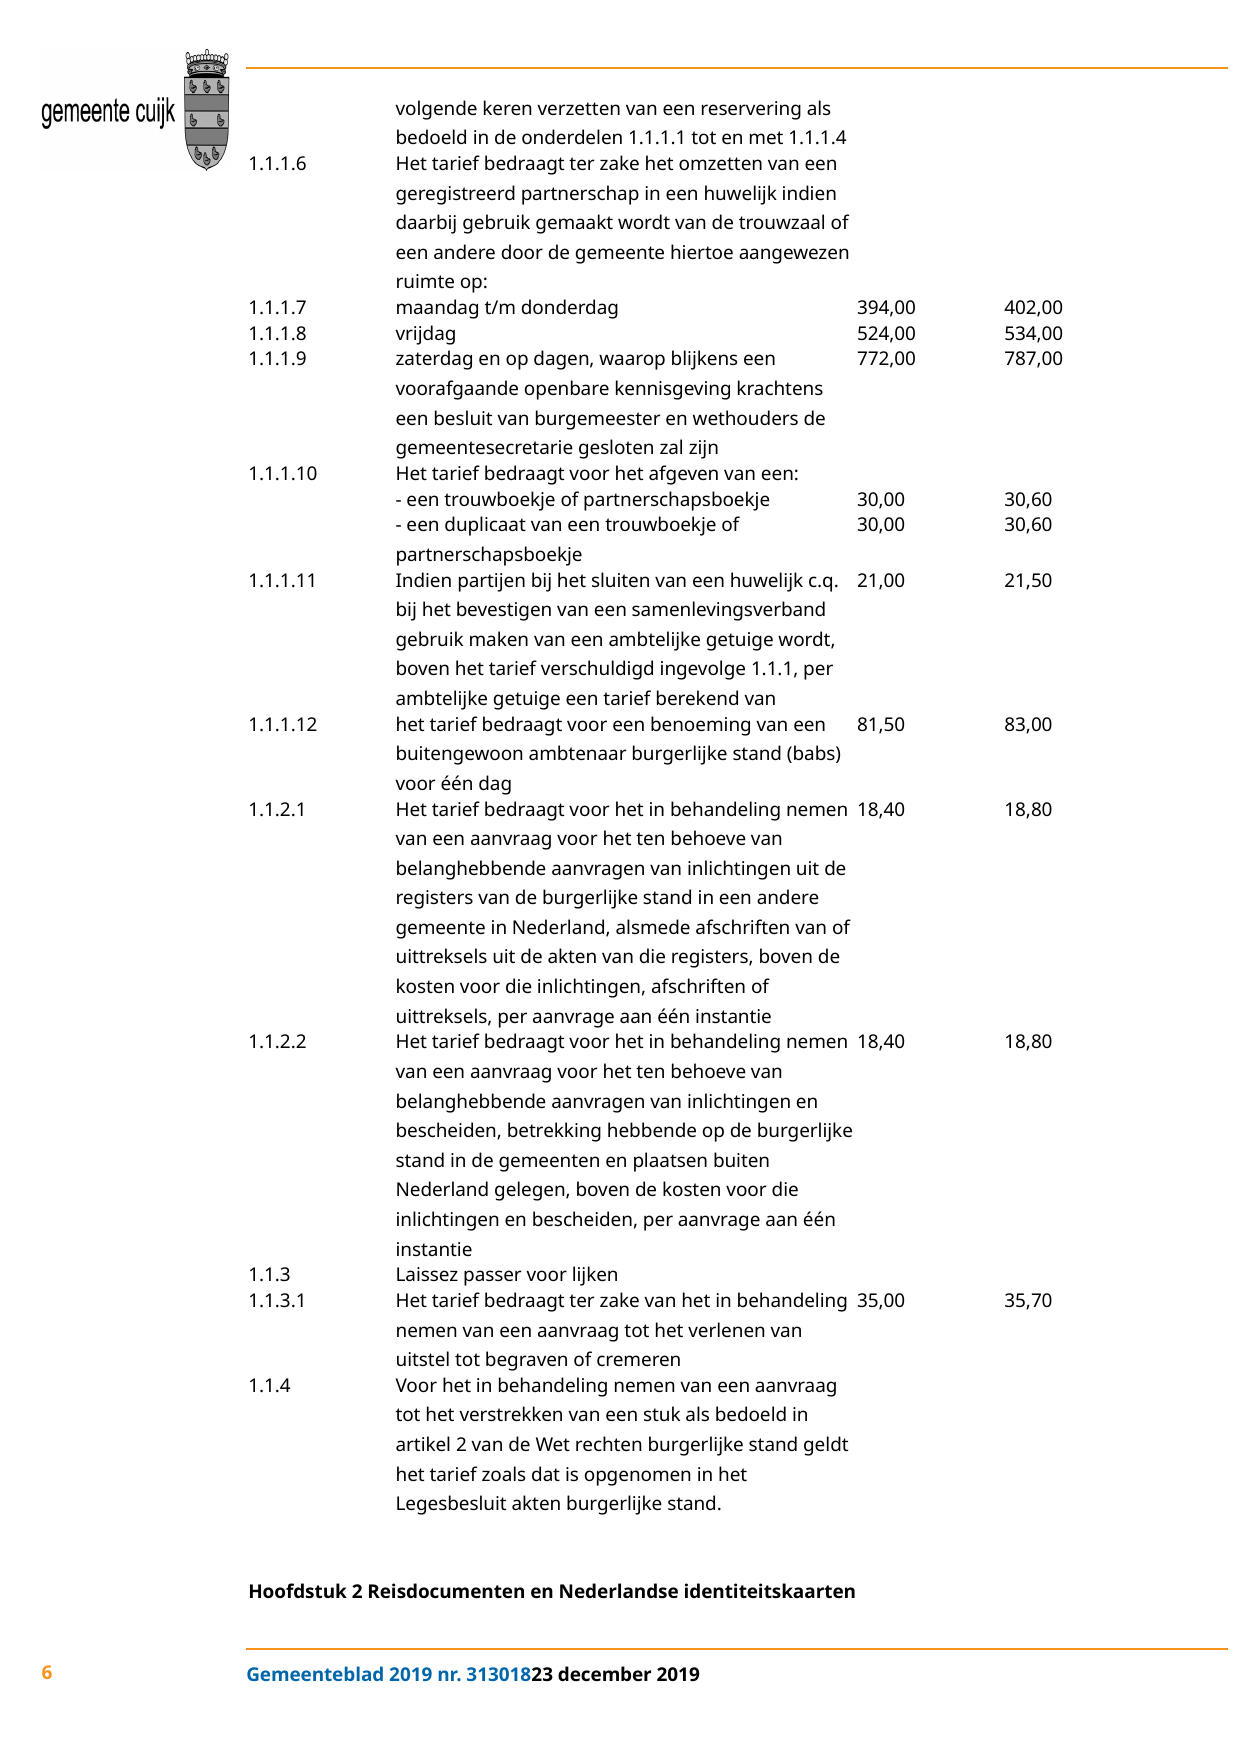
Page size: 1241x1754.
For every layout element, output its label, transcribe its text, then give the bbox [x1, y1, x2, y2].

table_cell - een trouwboekje of partnerschapsboekje [395, 486, 857, 512]
table_cell 1.1.1.9 [248, 346, 395, 460]
table_cell volgende keren verzetten van een reservering als bedoeld in de onderdelen 1.1.1.1 tot en met 1.1.1.4 [395, 95, 857, 150]
table_cell 1.1.1.11 [248, 567, 395, 711]
table_cell [857, 95, 1004, 150]
table_cell - een duplicaat van een trouwboekje of partnerschapsboekje [395, 512, 857, 567]
table_cell Voor het in behandeling nemen van een aanvraag tot het verstrekken van een stuk als bedoeld in artikel 2 van de Wet rechten burgerlijke stand geldt het tarief zoals dat is opgenomen in het Legesbesluit akten burgerlijke stand. [395, 1372, 857, 1516]
table_cell Het tarief bedraagt voor het in behandeling nemen van een aanvraag voor het ten behoeve van belanghebbende aanvragen van inlichtingen uit de registers van de burgerlijke stand in een andere gemeente in Nederland, alsmede afschriften van of uittreksels uit de akten van die registers, boven de kosten voor die inlichtingen, afschriften of uittreksels, per aanvrage aan één instantie [395, 796, 857, 1029]
table_cell 1.1.3.1 [248, 1287, 395, 1372]
table_cell 21,00 [857, 567, 1004, 711]
table_cell 1.1.2.1 [248, 796, 395, 1029]
table_cell 18,40 [857, 1029, 1004, 1261]
table_cell 83,00 [1004, 711, 1152, 796]
table_cell 18,80 [1004, 1029, 1152, 1261]
table_cell 1.1.1.6 [248, 150, 395, 294]
table_cell 21,50 [1004, 567, 1152, 711]
table_cell vrijdag [395, 320, 857, 346]
picture [41, 47, 231, 172]
table_cell [857, 460, 1004, 486]
table_cell 1.1.4 [248, 1372, 395, 1516]
table_cell het tarief bedraagt voor een benoeming van een buitengewoon ambtenaar burgerlijke stand (babs) voor één dag [395, 711, 857, 796]
table_cell 18,80 [1004, 796, 1152, 1029]
table_cell 394,00 [857, 294, 1004, 320]
table_cell [248, 95, 395, 150]
text Hoofdstuk 2 Reisdocumenten en Nederlandse identiteitskaarten [248, 1578, 1152, 1604]
table_cell Het tarief bedraagt voor het in behandeling nemen van een aanvraag voor het ten behoeve van belanghebbende aanvragen van inlichtingen en bescheiden, betrekking hebbende op de burgerlijke stand in de gemeenten en plaatsen buiten Nederland gelegen, boven de kosten voor die inlichtingen en bescheiden, per aanvrage aan één instantie [395, 1029, 857, 1261]
table_cell [857, 1261, 1004, 1287]
table_cell 30,00 [857, 512, 1004, 567]
table_cell [857, 150, 1004, 294]
table_cell 35,00 [857, 1287, 1004, 1372]
table_cell 18,40 [857, 796, 1004, 1029]
table_cell 787,00 [1004, 346, 1152, 460]
table_cell 1.1.3 [248, 1261, 395, 1287]
table_cell zaterdag en op dagen, waarop blijkens een voorafgaande openbare kennisgeving krachtens een besluit van burgemeester en wethouders de gemeentesecretarie gesloten zal zijn [395, 346, 857, 460]
table_cell [1004, 95, 1152, 150]
table_cell Laissez passer voor lijken [395, 1261, 857, 1287]
table_cell Het tarief bedraagt ter zake van het in behandeling nemen van een aanvraag tot het verlenen van uitstel tot begraven of cremeren [395, 1287, 857, 1372]
table_cell 1.1.1.7 [248, 294, 395, 320]
table_cell 30,00 [857, 486, 1004, 512]
table_cell Het tarief bedraagt ter zake het omzetten van een geregistreerd partnerschap in een huwelijk indien daarbij gebruik gemaakt wordt van de trouwzaal of een andere door de gemeente hiertoe aangewezen ruimte op: [395, 150, 857, 294]
table_cell 81,50 [857, 711, 1004, 796]
table_cell 1.1.1.12 [248, 711, 395, 796]
table_cell 1.1.1.10 [248, 460, 395, 486]
table_cell [1004, 150, 1152, 294]
table_cell 1.1.2.2 [248, 1029, 395, 1261]
table_cell 402,00 [1004, 294, 1152, 320]
table_cell 772,00 [857, 346, 1004, 460]
table_cell [857, 1372, 1004, 1516]
table_cell 1.1.1.8 [248, 320, 395, 346]
table_cell [248, 512, 395, 567]
table_cell [248, 486, 395, 512]
table_cell [1004, 460, 1152, 486]
table_cell Het tarief bedraagt voor het afgeven van een: [395, 460, 857, 486]
table_cell 30,60 [1004, 486, 1152, 512]
table_cell 524,00 [857, 320, 1004, 346]
table_cell [1004, 1372, 1152, 1516]
table_cell 35,70 [1004, 1287, 1152, 1372]
table_cell 30,60 [1004, 512, 1152, 567]
table_cell Indien partijen bij het sluiten van een huwelijk c.q. bij het bevestigen van een samenlevingsverband gebruik maken van een ambtelijke getuige wordt, boven het tarief verschuldigd ingevolge 1.1.1, per ambtelijke getuige een tarief berekend van [395, 567, 857, 711]
table_cell 534,00 [1004, 320, 1152, 346]
table_cell maandag t/m donderdag [395, 294, 857, 320]
table_cell [1004, 1261, 1152, 1287]
